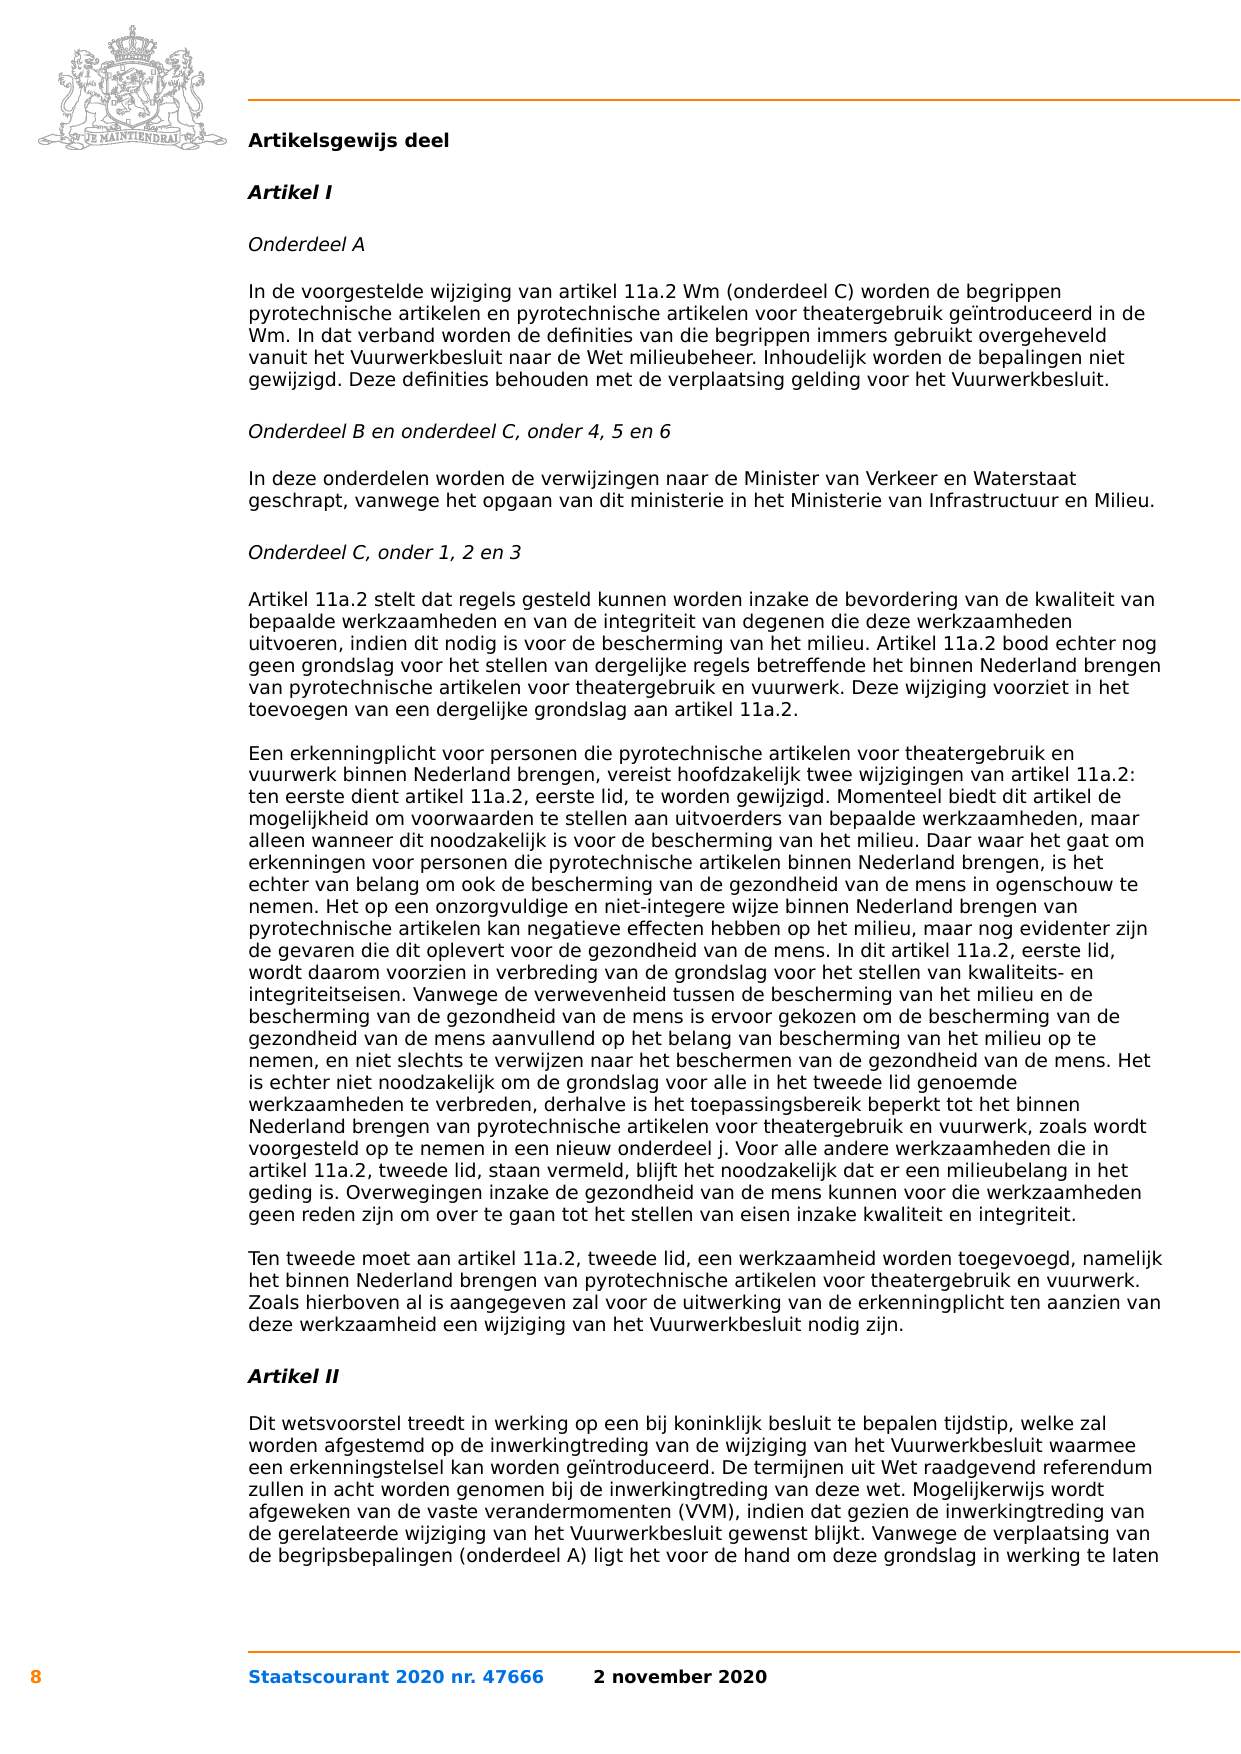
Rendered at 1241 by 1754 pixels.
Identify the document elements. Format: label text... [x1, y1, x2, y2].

subtitle Onderdeel C, onder 1, 2 en 3 [248, 542, 1163, 564]
picture [38, 25, 227, 150]
subtitle Onderdeel B en onderdeel C, onder 4, 5 en 6 [248, 421, 1163, 443]
text In de voorgestelde wijziging van artikel 11a.2 Wm (onderdeel C) worden de begrippen pyrotechnische artikelen en pyrotechnische artikelen voor theatergebruik geïntroduceerd in de Wm. In dat verband worden de definities van die begrippen immers gebruikt overgeheveld vanuit het Vuurwerkbesluit naar de Wet milieubeheer. Inhoudelijk worden de bepalingen niet gewijzigd. Deze definities behouden met de verplaatsing gelding voor het Vuurwerkbesluit. [248, 281, 1163, 391]
text Dit wetsvoorstel treedt in werking op een bij koninklijk besluit te bepalen tijdstip, welke zal worden afgestemd op de inwerkingtreding van de wijziging van het Vuurwerkbesluit waarmee een erkenningstelsel kan worden geïntroduceerd. De termijnen uit Wet raadgevend referendum zullen in acht worden genomen bij de inwerkingtreding van deze wet. Mogelijkerwijs wordt afgeweken van de vaste verandermomenten (VVM), indien dat gezien de inwerkingtreding van de gerelateerde wijziging van het Vuurwerkbesluit gewenst blijkt. Vanwege de verplaatsing van de begripsbepalingen (onderdeel A) ligt het voor de hand om deze grondslag in werking te laten [248, 1413, 1163, 1567]
subtitle Artikel II [248, 1366, 1163, 1388]
subtitle Artikel I [248, 182, 1163, 204]
text Ten tweede moet aan artikel 11a.2, tweede lid, een werkzaamheid worden toegevoegd, namelijk het binnen Nederland brengen van pyrotechnische artikelen voor theatergebruik en vuurwerk. Zoals hierboven al is aangegeven zal voor de uitwerking van de erkenningplicht ten aanzien van deze werkzaamheid een wijziging van het Vuurwerkbesluit nodig zijn. [248, 1248, 1163, 1336]
text In deze onderdelen worden de verwijzingen naar de Minister van Verkeer en Waterstaat geschrapt, vanwege het opgaan van dit ministerie in het Ministerie van Infrastructuur en Milieu. [248, 468, 1163, 512]
subtitle Artikelsgewijs deel [248, 130, 1163, 152]
text Een erkenningplicht voor personen die pyrotechnische artikelen voor theatergebruik en vuurwerk binnen Nederland brengen, vereist hoofdzakelijk twee wijzigingen van artikel 11a.2: ten eerste dient artikel 11a.2, eerste lid, te worden gewijzigd. Momenteel biedt dit artikel de mogelijkheid om voorwaarden te stellen aan uitvoerders van bepaalde werkzaamheden, maar alleen wanneer dit noodzakelijk is voor de bescherming van het milieu. Daar waar het gaat om erkenningen voor personen die pyrotechnische artikelen binnen Nederland brengen, is het echter van belang om ook de bescherming van de gezondheid van de mens in ogenschouw te nemen. Het op een onzorgvuldige en niet-integere wijze binnen Nederland brengen van pyrotechnische artikelen kan negatieve effecten hebben op het milieu, maar nog evidenter zijn de gevaren die dit oplevert voor de gezondheid van de mens. In dit artikel 11a.2, eerste lid, wordt daarom voorzien in verbreding van de grondslag voor het stellen van kwaliteits- en integriteitseisen. Vanwege de verwevenheid tussen de bescherming van het milieu en de bescherming van de gezondheid van de mens is ervoor gekozen om de bescherming van de gezondheid van de mens aanvullend op het belang van bescherming van het milieu op te nemen, en niet slechts te verwijzen naar het beschermen van de gezondheid van de mens. Het is echter niet noodzakelijk om de grondslag voor alle in het tweede lid genoemde werkzaamheden te verbreden, derhalve is het toepassingsbereik beperkt tot het binnen Nederland brengen van pyrotechnische artikelen voor theatergebruik en vuurwerk, zoals wordt voorgesteld op te nemen in een nieuw onderdeel j. Voor alle andere werkzaamheden die in artikel 11a.2, tweede lid, staan vermeld, blijft het noodzakelijk dat er een milieubelang in het geding is. Overwegingen inzake de gezondheid van de mens kunnen voor die werkzaamheden geen reden zijn om over te gaan tot het stellen van eisen inzake kwaliteit en integriteit. [248, 742, 1163, 1226]
text Artikel 11a.2 stelt dat regels gesteld kunnen worden inzake de bevordering van de kwaliteit van bepaalde werkzaamheden en van de integriteit van degenen die deze werkzaamheden uitvoeren, indien dit nodig is voor de bescherming van het milieu. Artikel 11a.2 bood echter nog geen grondslag voor het stellen van dergelijke regels betreffende het binnen Nederland brengen van pyrotechnische artikelen voor theatergebruik en vuurwerk. Deze wijziging voorziet in het toevoegen van een dergelijke grondslag aan artikel 11a.2. [248, 589, 1163, 721]
subtitle Onderdeel A [248, 234, 1163, 256]
